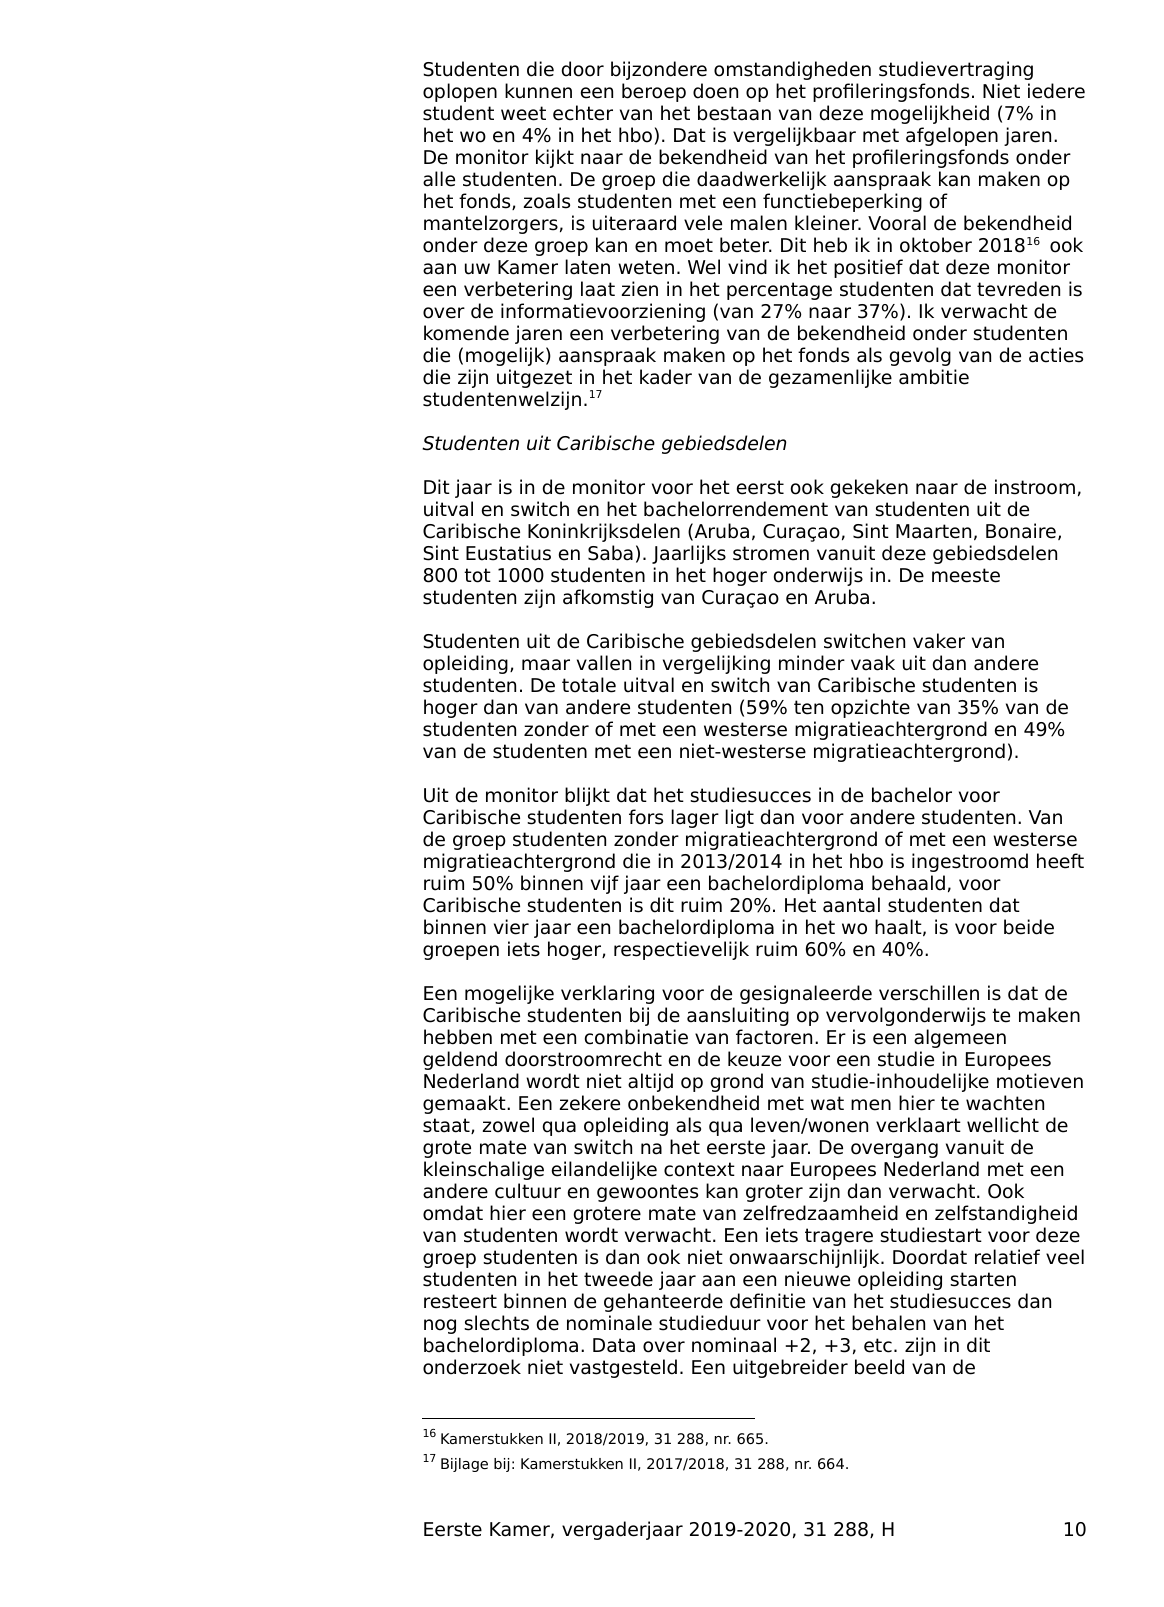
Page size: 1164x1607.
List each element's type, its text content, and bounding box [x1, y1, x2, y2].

text Een mogelijke verklaring voor de gesignaleerde verschillen is dat de Caribische studenten bij de aansluiting op vervolgonderwijs te maken hebben met een combinatie van factoren. Er is een algemeen geldend doorstroomrecht en de keuze voor een studie in Europees Nederland wordt niet altijd op grond van studie-inhoudelijke motieven gemaakt. Een zekere onbekendheid met wat men hier te wachten staat, zowel qua opleiding als qua leven/wonen verklaart wellicht de grote mate van switch na het eerste jaar. De overgang vanuit de kleinschalige eilandelijke context naar Europees Nederland met een andere cultuur en gewoontes kan groter zijn dan verwacht. Ook omdat hier een grotere mate van zelfredzaamheid en zelfstandigheid van studenten wordt verwacht. Een iets tragere studiestart voor deze groep studenten is dan ook niet onwaarschijnlijk. Doordat relatief veel studenten in het tweede jaar aan een nieuwe opleiding starten resteert binnen de gehanteerde definitie van het studiesucces dan nog slechts de nominale studieduur voor het behalen van het bachelordiploma. Data over nominaal +2, +3, etc. zijn in dit onderzoek niet vastgesteld. Een uitgebreider beeld van de [422, 983, 1087, 1379]
text Dit jaar is in de monitor voor het eerst ook gekeken naar de instroom, uitval en switch en het bachelorrendement van studenten uit de Caribische Koninkrijksdelen (Aruba, Curaçao, Sint Maarten, Bonaire, Sint Eustatius en Saba). Jaarlijks stromen vanuit deze gebiedsdelen 800 tot 1000 studenten in het hoger onderwijs in. De meeste studenten zijn afkomstig van Curaçao en Aruba. [422, 477, 1087, 609]
text Kamerstukken II, 2018/2019, 31 288, nr. 665. [422, 1427, 1087, 1449]
text Studenten die door bijzondere omstandigheden studievertraging oplopen kunnen een beroep doen op het profileringsfonds. Niet iedere student weet echter van het bestaan van deze mogelijkheid (7% in het wo en 4% in het hbo). Dat is vergelijkbaar met afgelopen jaren. De monitor kijkt naar de bekendheid van het profileringsfonds onder alle studenten. De groep die daadwerkelijk aanspraak kan maken op het fonds, zoals studenten met een functiebeperking of mantelzorgers, is uiteraard vele malen kleiner. Vooral de bekendheid onder deze groep kan en moet beter. Dit heb ik in oktober 2018 ook aan uw Kamer laten weten. Wel vind ik het positief dat deze monitor een verbetering laat zien in het percentage studenten dat tevreden is over de informatievoorziening (van 27% naar 37%). Ik verwacht de komende jaren een verbetering van de bekendheid onder studenten die (mogelijk) aanspraak maken op het fonds als gevolg van de acties die zijn uitgezet in het kader van de gezamenlijke ambitie studentenwelzijn. [422, 59, 1087, 411]
subtitle Studenten uit Caribische gebiedsdelen [422, 433, 1087, 455]
text Bijlage bij: Kamerstukken II, 2017/2018, 31 288, nr. 664. [422, 1452, 1087, 1474]
text Uit de monitor blijkt dat het studiesucces in de bachelor voor Caribische studenten fors lager ligt dan voor andere studenten. Van de groep studenten zonder migratieachtergrond of met een westerse migratieachtergrond die in 2013/2014 in het hbo is ingestroomd heeft ruim 50% binnen vijf jaar een bachelordiploma behaald, voor Caribische studenten is dit ruim 20%. Het aantal studenten dat binnen vier jaar een bachelordiploma in het wo haalt, is voor beide groepen iets hoger, respectievelijk ruim 60% en 40%. [422, 785, 1087, 961]
text Studenten uit de Caribische gebiedsdelen switchen vaker van opleiding, maar vallen in vergelijking minder vaak uit dan andere studenten. De totale uitval en switch van Caribische studenten is hoger dan van andere studenten (59% ten opzichte van 35% van de studenten zonder of met een westerse migratieachtergrond en 49% van de studenten met een niet-westerse migratieachtergrond). [422, 631, 1087, 763]
